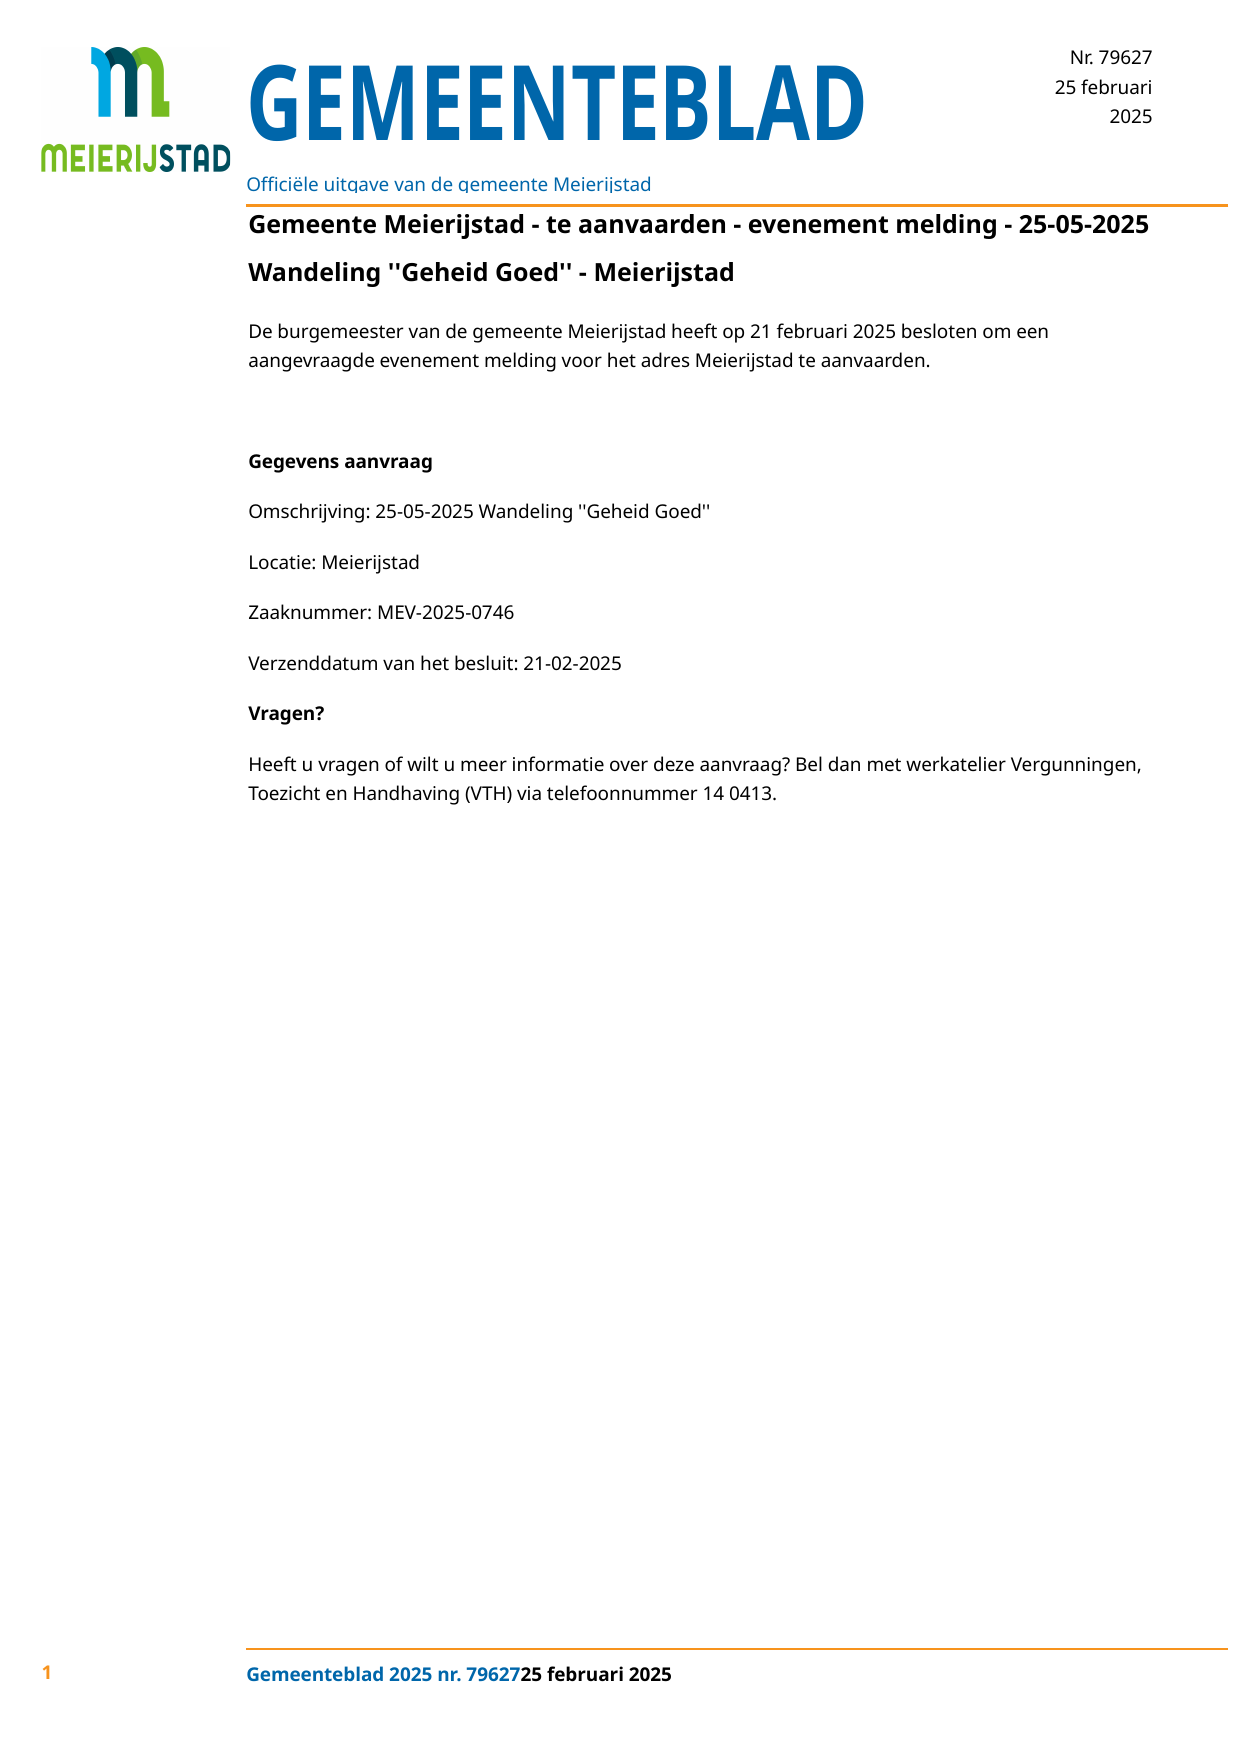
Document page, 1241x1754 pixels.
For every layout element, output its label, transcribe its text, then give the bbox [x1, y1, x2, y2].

text Verzenddatum van het besluit: 21-02-2025 [248, 650, 1152, 676]
text Heeft u vragen of wilt u meer informatie over deze aanvraag? Bel dan met werkatelier Vergunningen, Toezicht en Handhaving (VTH) via telefoonnummer 14 0413. [248, 751, 1152, 806]
picture [41, 47, 231, 172]
text Locatie: Meierijstad [248, 549, 1152, 575]
text Zaaknummer: MEV-2025-0746 [248, 599, 1152, 625]
text Gemeente Meierijstad - te aanvaarden - evenement melding - 25-05-2025 Wandeling ''Geheid Goed'' - Meierijstad [248, 207, 1152, 288]
text Vragen? [248, 700, 1152, 726]
text Omschrijving: 25-05-2025 Wandeling ''Geheid Goed'' [248, 499, 1152, 524]
text Gegevens aanvraag [248, 448, 1152, 474]
text De burgemeester van de gemeente Meierijstad heeft op 21 februari 2025 besloten om een aangevraagde evenement melding voor het adres Meierijstad te aanvaarden. [248, 318, 1152, 373]
